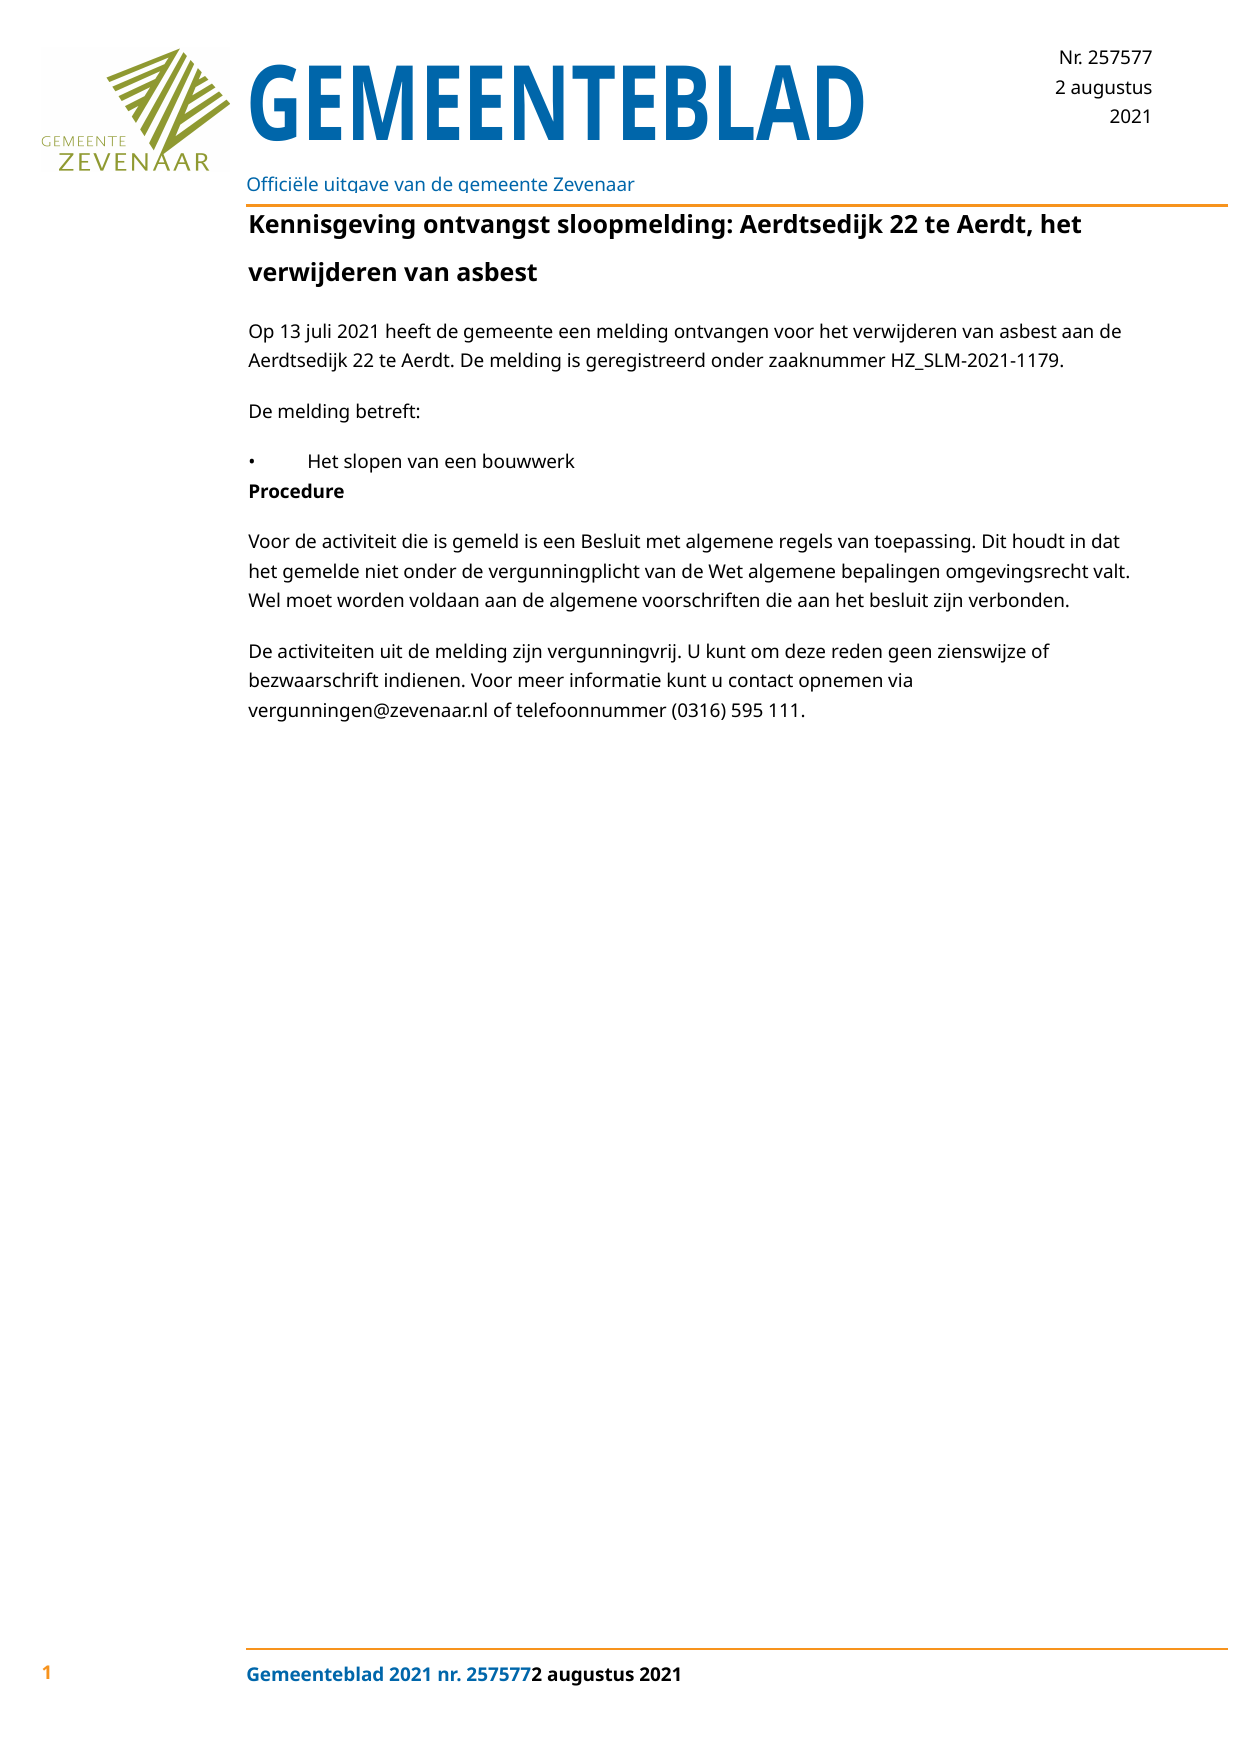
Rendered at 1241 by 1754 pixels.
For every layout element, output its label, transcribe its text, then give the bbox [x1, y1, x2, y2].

text Kennisgeving ontvangst sloopmelding: Aerdtsedijk 22 te Aerdt, het verwijderen van asbest [248, 207, 1152, 288]
list Het slopen van een bouwwerk [248, 448, 1152, 474]
text Voor de activiteit die is gemeld is een Besluit met algemene regels van toepassing. Dit houdt in dat het gemelde niet onder de vergunningplicht van de Wet algemene bepalingen omgevingsrecht valt. Wel moet worden voldaan aan de algemene voorschriften die aan het besluit zijn verbonden. [248, 528, 1152, 613]
text Op 13 juli 2021 heeft de gemeente een melding ontvangen voor het verwijderen van asbest aan de Aerdtsedijk 22 te Aerdt. De melding is geregistreerd onder zaaknummer HZ_SLM-2021-1179. [248, 318, 1152, 373]
picture [41, 47, 231, 172]
text De activiteiten uit de melding zijn vergunningvrij. U kunt om deze reden geen zienswijze of bezwaarschrift indienen. Voor meer informatie kunt u contact opnemen via vergunningen@zevenaar.nl of telefoonnummer (0316) 595 111. [248, 638, 1152, 723]
text De melding betreft: [248, 398, 1152, 424]
text Procedure [248, 478, 1152, 504]
